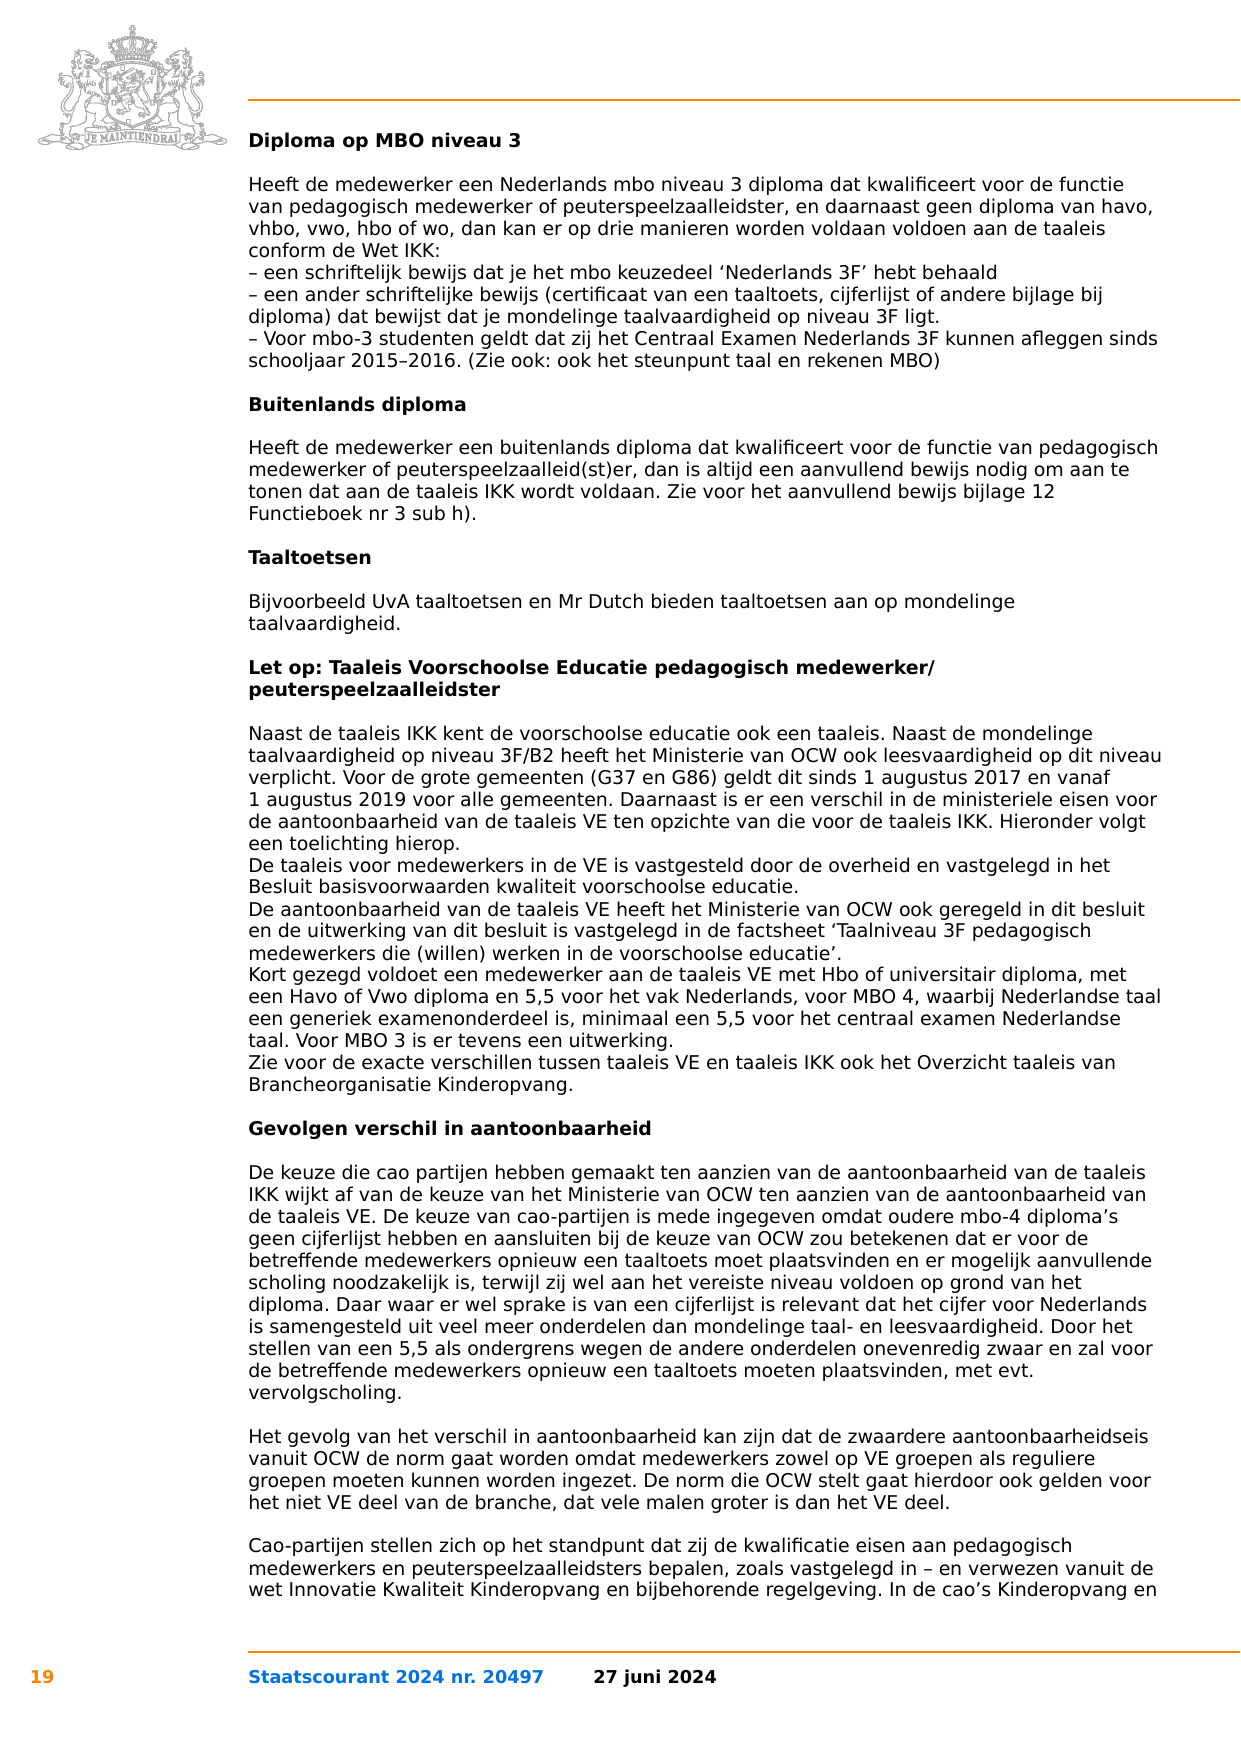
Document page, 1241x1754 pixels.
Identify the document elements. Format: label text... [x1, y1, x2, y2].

text Naast de taaleis IKK kent de voorschoolse educatie ook een taaleis. Naast de mondelinge taalvaardigheid op niveau 3F/B2 heeft het Ministerie van OCW ook leesvaardigheid op dit niveau verplicht. Voor de grote gemeenten (G37 en G86) geldt dit sinds 1 augustus 2017 en vanaf 1 augustus 2019 voor alle gemeenten. Daarnaast is er een verschil in de ministeriele eisen voor de aantoonbaarheid van de taaleis VE ten opzichte van die voor de taaleis IKK. Hieronder volgt een toelichting hierop. [248, 723, 1163, 854]
subtitle Buitenlands diploma [248, 393, 1163, 415]
text – Voor mbo-3 studenten geldt dat zij het Centraal Examen Nederlands 3F kunnen afleggen sinds schooljaar 2015–2016. (Zie ook: ook het steunpunt taal en rekenen MBO) [248, 328, 1163, 372]
subtitle Diploma op MBO niveau 3 [248, 130, 1163, 152]
text De taaleis voor medewerkers in de VE is vastgesteld door de overheid en vastgelegd in het Besluit basisvoorwaarden kwaliteit voorschoolse educatie. [248, 854, 1163, 898]
text Cao-partijen stellen zich op het standpunt dat zij de kwalificatie eisen aan pedagogisch medewerkers en peuterspeelzaalleidsters bepalen, zoals vastgelegd in – en verwezen vanuit de wet Innovatie Kwaliteit Kinderopvang en bijbehorende regelgeving. In de cao’s Kinderopvang en [248, 1535, 1163, 1601]
text Heeft de medewerker een Nederlands mbo niveau 3 diploma dat kwalificeert voor de functie van pedagogisch medewerker of peuterspeelzaalleidster, en daarnaast geen diploma van havo, vhbo, vwo, hbo of wo, dan kan er op drie manieren worden voldaan voldoen aan de taaleis conform de Wet IKK: [248, 174, 1163, 262]
picture [38, 25, 227, 150]
subtitle Gevolgen verschil in aantoonbaarheid [248, 1118, 1163, 1140]
text De keuze die cao partijen hebben gemaakt ten aanzien van de aantoonbaarheid van de taaleis IKK wijkt af van de keuze van het Ministerie van OCW ten aanzien van de aantoonbaarheid van de taaleis VE. De keuze van cao-partijen is mede ingegeven omdat oudere mbo-4 diploma’s geen cijferlijst hebben en aansluiten bij de keuze van OCW zou betekenen dat er voor de betreffende medewerkers opnieuw een taaltoets moet plaatsvinden en er mogelijk aanvullende scholing noodzakelijk is, terwijl zij wel aan het vereiste niveau voldoen op grond van het diploma. Daar waar er wel sprake is van een cijferlijst is relevant dat het cijfer voor Nederlands is samengesteld uit veel meer onderdelen dan mondelinge taal- en leesvaardigheid. Door het stellen van een 5,5 als ondergrens wegen de andere onderdelen onevenredig zwaar en zal voor de betreffende medewerkers opnieuw een taaltoets moeten plaatsvinden, met evt. vervolgscholing. [248, 1162, 1163, 1404]
text Heeft de medewerker een buitenlands diploma dat kwalificeert voor de functie van pedagogisch medewerker of peuterspeelzaalleid(st)er, dan is altijd een aanvullend bewijs nodig om aan te tonen dat aan de taaleis IKK wordt voldaan. Zie voor het aanvullend bewijs bijlage 12 Functieboek nr 3 sub h). [248, 437, 1163, 525]
text De aantoonbaarheid van de taaleis VE heeft het Ministerie van OCW ook geregeld in dit besluit en de uitwerking van dit besluit is vastgelegd in de factsheet ‘Taalniveau 3F pedagogisch medewerkers die (willen) werken in de voorschoolse educatie’. [248, 898, 1163, 964]
subtitle Taaltoetsen [248, 547, 1163, 569]
text Kort gezegd voldoet een medewerker aan de taaleis VE met Hbo of universitair diploma, met een Havo of Vwo diploma en 5,5 voor het vak Nederlands, voor MBO 4, waarbij Nederlandse taal een generiek examenonderdeel is, minimaal een 5,5 voor het centraal examen Nederlandse taal. Voor MBO 3 is er tevens een uitwerking. [248, 964, 1163, 1052]
subtitle Let op: Taaleis Voorschoolse Educatie pedagogisch medewerker/ peuterspeelzaalleidster [248, 657, 1163, 701]
text Het gevolg van het verschil in aantoonbaarheid kan zijn dat de zwaardere aantoonbaarheidseis vanuit OCW de norm gaat worden omdat medewerkers zowel op VE groepen als reguliere groepen moeten kunnen worden ingezet. De norm die OCW stelt gaat hierdoor ook gelden voor het niet VE deel van de branche, dat vele malen groter is dan het VE deel. [248, 1426, 1163, 1513]
text Bijvoorbeeld UvA taaltoetsen en Mr Dutch bieden taaltoetsen aan op mondelinge taalvaardigheid. [248, 591, 1163, 635]
text – een ander schriftelijke bewijs (certificaat van een taaltoets, cijferlijst of andere bijlage bij diploma) dat bewijst dat je mondelinge taalvaardigheid op niveau 3F ligt. [248, 284, 1163, 328]
text – een schriftelijk bewijs dat je het mbo keuzedeel ‘Nederlands 3F’ hebt behaald [248, 262, 1163, 284]
text Zie voor de exacte verschillen tussen taaleis VE en taaleis IKK ook het Overzicht taaleis van Brancheorganisatie Kinderopvang. [248, 1052, 1163, 1096]
